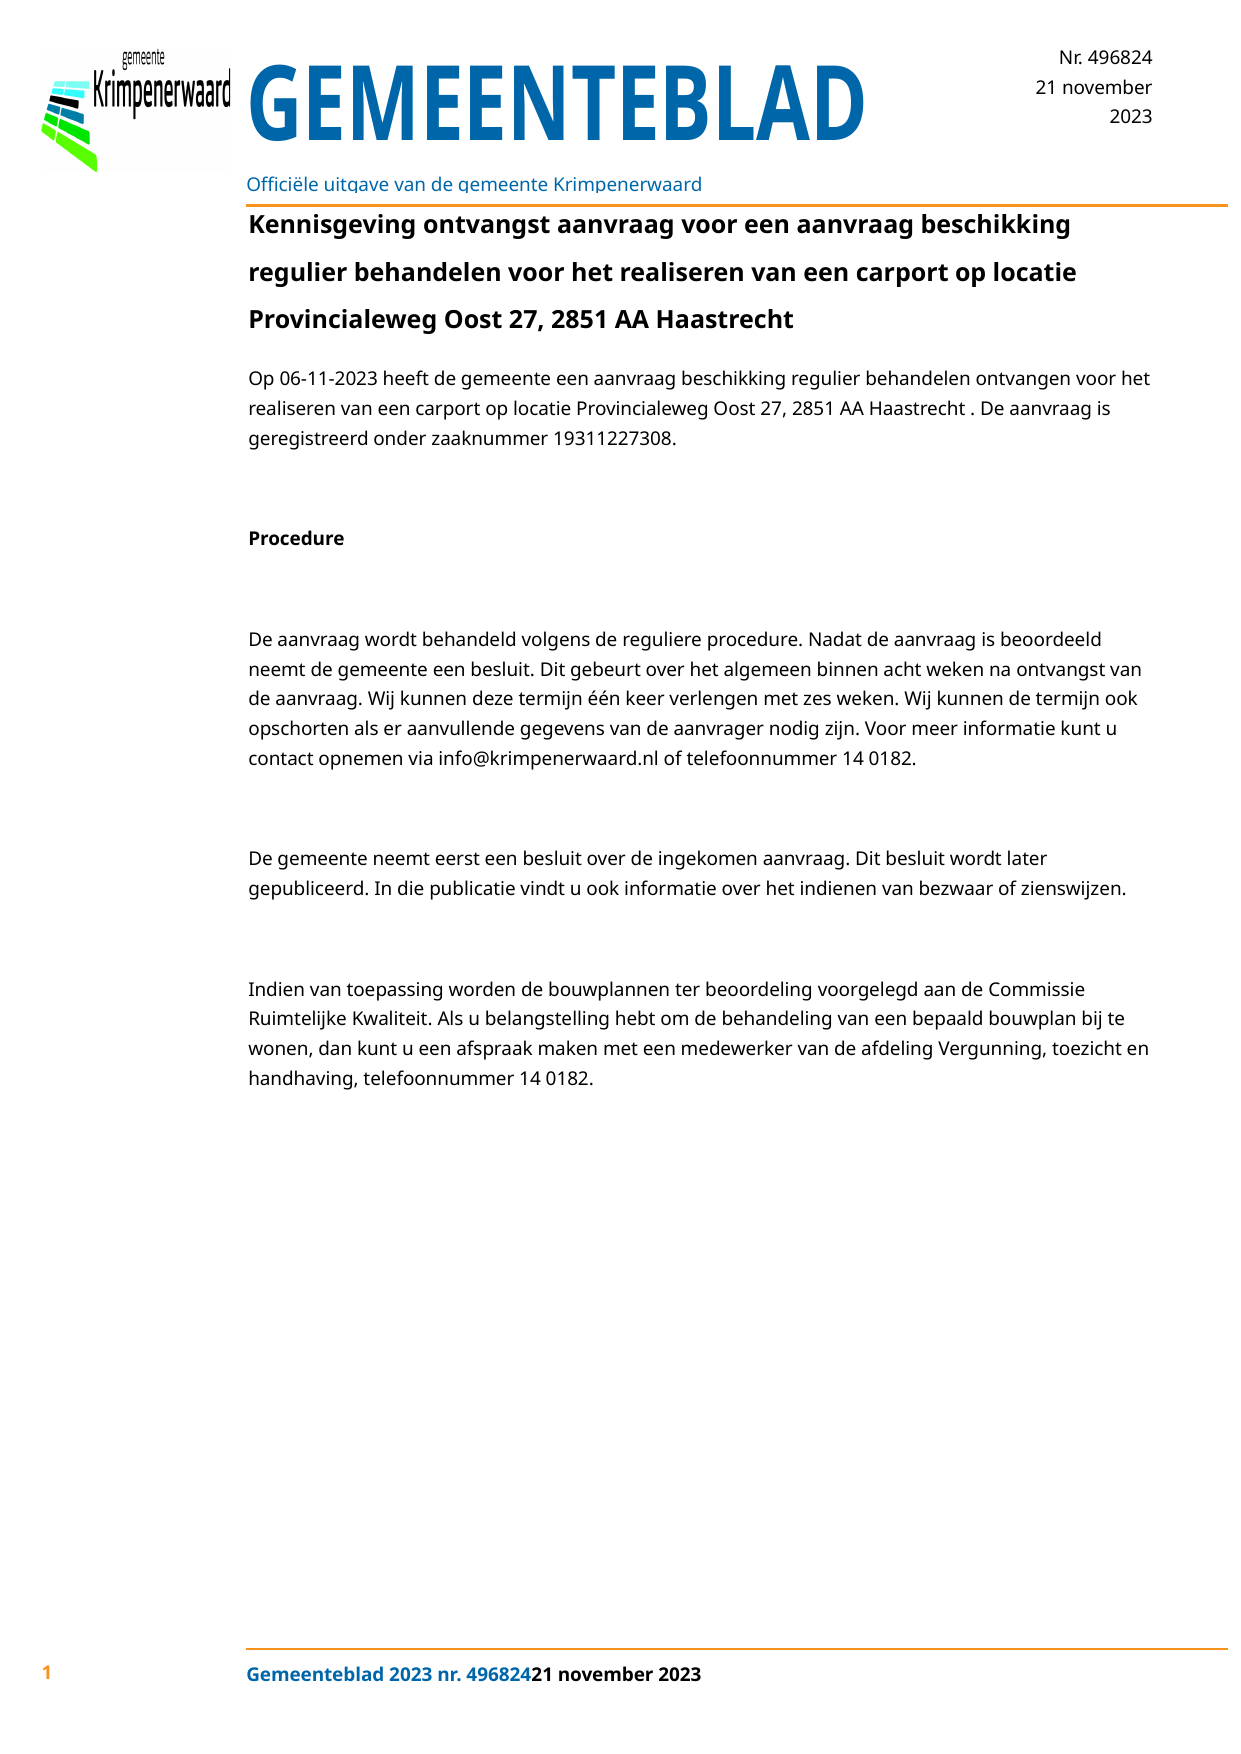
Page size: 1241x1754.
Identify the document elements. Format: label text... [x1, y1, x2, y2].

text Indien van toepassing worden de bouwplannen ter beoordeling voorgelegd aan de Commissie Ruimtelijke Kwaliteit. Als u belangstelling hebt om de behandeling van een bepaald bouwplan bij te wonen, dan kunt u een afspraak maken met een medewerker van de afdeling Vergunning, toezicht en handhaving, telefoonnummer 14 0182. [248, 976, 1152, 1090]
text De gemeente neemt eerst een besluit over de ingekomen aanvraag. Dit besluit wordt later gepubliceerd. In die publicatie vindt u ook informatie over het indienen van bezwaar of zienswijzen. [248, 846, 1152, 901]
picture [41, 47, 231, 172]
text De aanvraag wordt behandeld volgens de reguliere procedure. Nadat de aanvraag is beoordeeld neemt de gemeente een besluit. Dit gebeurt over het algemeen binnen acht weken na ontvangst van de aanvraag. Wij kunnen deze termijn één keer verlengen met zes weken. Wij kunnen de termijn ook opschorten als er aanvullende gegevens van de aanvrager nodig zijn. Voor meer informatie kunt u contact opnemen via info@krimpenerwaard.nl of telefoonnummer 14 0182. [248, 626, 1152, 770]
text Kennisgeving ontvangst aanvraag voor een aanvraag beschikking regulier behandelen voor het realiseren van een carport op locatie Provincialeweg Oost 27, 2851 AA Haastrecht [248, 207, 1152, 336]
text Op 06-11-2023 heeft de gemeente een aanvraag beschikking regulier behandelen ontvangen voor het realiseren van een carport op locatie Provincialeweg Oost 27, 2851 AA Haastrecht . De aanvraag is geregistreerd onder zaaknummer 19311227308. [248, 366, 1152, 450]
text Procedure [248, 526, 1152, 551]
